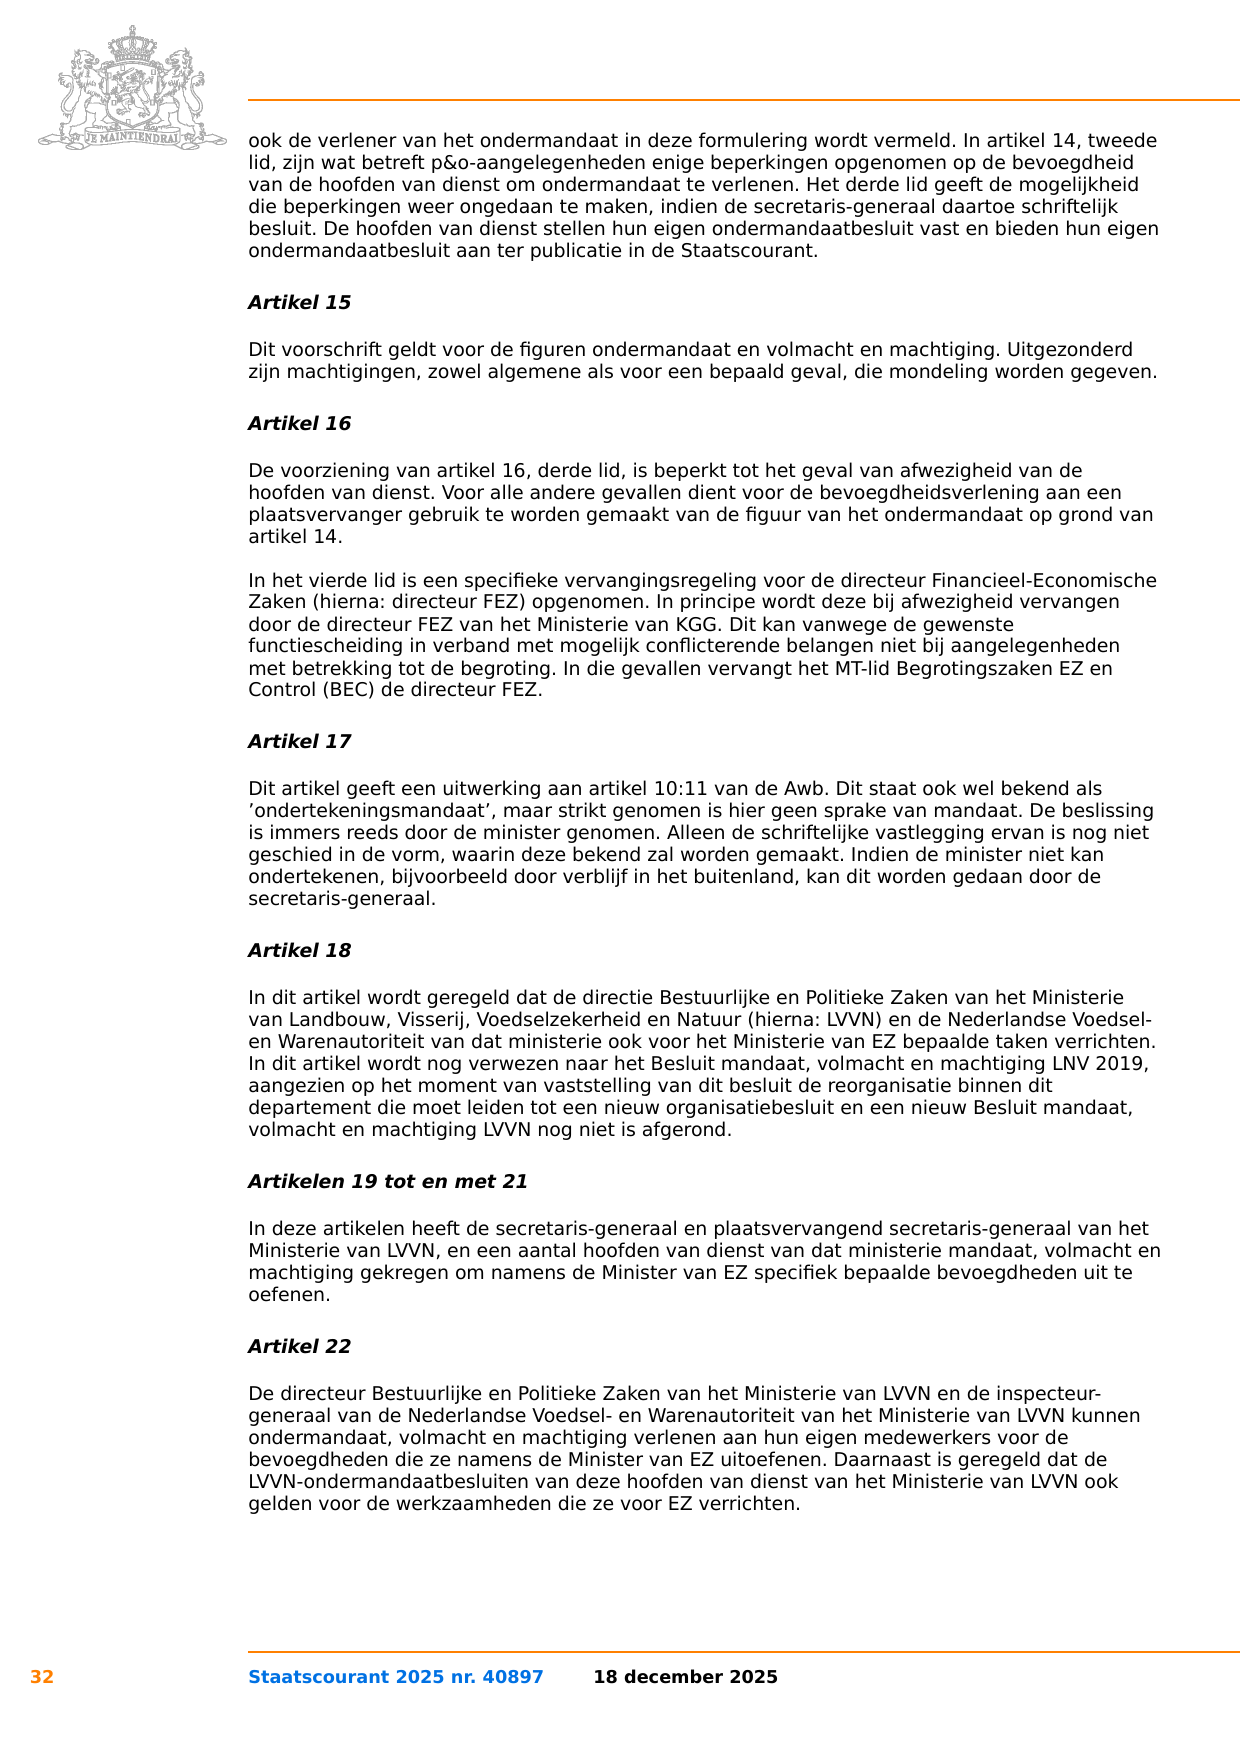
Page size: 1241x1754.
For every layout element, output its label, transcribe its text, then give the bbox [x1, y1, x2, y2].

subtitle Artikel 17 [248, 731, 1163, 753]
text De directeur Bestuurlijke en Politieke Zaken van het Ministerie van LVVN en de inspecteur-generaal van de Nederlandse Voedsel- en Warenautoriteit van het Ministerie van LVVN kunnen ondermandaat, volmacht en machtiging verlenen aan hun eigen medewerkers voor de bevoegdheden die ze namens de Minister van EZ uitoefenen. Daarnaast is geregeld dat de LVVN-ondermandaatbesluiten van deze hoofden van dienst van het Ministerie van LVVN ook gelden voor de werkzaamheden die ze voor EZ verrichten. [248, 1383, 1163, 1515]
text In deze artikelen heeft de secretaris-generaal en plaatsvervangend secretaris-generaal van het Ministerie van LVVN, en een aantal hoofden van dienst van dat ministerie mandaat, volmacht en machtiging gekregen om namens de Minister van EZ specifiek bepaalde bevoegdheden uit te oefenen. [248, 1218, 1163, 1306]
text In het vierde lid is een specifieke vervangingsregeling voor de directeur Financieel-Economische Zaken (hierna: directeur FEZ) opgenomen. In principe wordt deze bij afwezigheid vervangen door de directeur FEZ van het Ministerie van KGG. Dit kan vanwege de gewenste functiescheiding in verband met mogelijk conflicterende belangen niet bij aangelegenheden met betrekking tot de begroting. In die gevallen vervangt het MT-lid Begrotingszaken EZ en Control (BEC) de directeur FEZ. [248, 569, 1163, 701]
subtitle Artikel 18 [248, 940, 1163, 962]
picture [38, 25, 227, 150]
subtitle Artikelen 19 tot en met 21 [248, 1171, 1163, 1193]
text ook de verlener van het ondermandaat in deze formulering wordt vermeld. In artikel 14, tweede lid, zijn wat betreft p&o-aangelegenheden enige beperkingen opgenomen op de bevoegdheid van de hoofden van dienst om ondermandaat te verlenen. Het derde lid geeft de mogelijkheid die beperkingen weer ongedaan te maken, indien de secretaris-generaal daartoe schriftelijk besluit. De hoofden van dienst stellen hun eigen ondermandaatbesluit vast en bieden hun eigen ondermandaatbesluit aan ter publicatie in de Staatscourant. [248, 130, 1163, 262]
text In dit artikel wordt geregeld dat de directie Bestuurlijke en Politieke Zaken van het Ministerie van Landbouw, Visserij, Voedselzekerheid en Natuur (hierna: LVVN) en de Nederlandse Voedsel- en Warenautoriteit van dat ministerie ook voor het Ministerie van EZ bepaalde taken verrichten. In dit artikel wordt nog verwezen naar het Besluit mandaat, volmacht en machtiging LNV 2019, aangezien op het moment van vaststelling van dit besluit de reorganisatie binnen dit departement die moet leiden tot een nieuw organisatiebesluit en een nieuw Besluit mandaat, volmacht en machtiging LVVN nog niet is afgerond. [248, 987, 1163, 1141]
text De voorziening van artikel 16, derde lid, is beperkt tot het geval van afwezigheid van de hoofden van dienst. Voor alle andere gevallen dient voor de bevoegdheidsverlening aan een plaatsvervanger gebruik te worden gemaakt van de figuur van het ondermandaat op grond van artikel 14. [248, 460, 1163, 548]
text Dit artikel geeft een uitwerking aan artikel 10:11 van de Awb. Dit staat ook wel bekend als ’ondertekeningsmandaat’, maar strikt genomen is hier geen sprake van mandaat. De beslissing is immers reeds door de minister genomen. Alleen de schriftelijke vastlegging ervan is nog niet geschied in de vorm, waarin deze bekend zal worden gemaakt. Indien de minister niet kan ondertekenen, bijvoorbeeld door verblijf in het buitenland, kan dit worden gedaan door de secretaris-generaal. [248, 778, 1163, 910]
subtitle Artikel 16 [248, 413, 1163, 435]
text Dit voorschrift geldt voor de figuren ondermandaat en volmacht en machtiging. Uitgezonderd zijn machtigingen, zowel algemene als voor een bepaald geval, die mondeling worden gegeven. [248, 339, 1163, 383]
subtitle Artikel 22 [248, 1336, 1163, 1358]
subtitle Artikel 15 [248, 292, 1163, 314]
